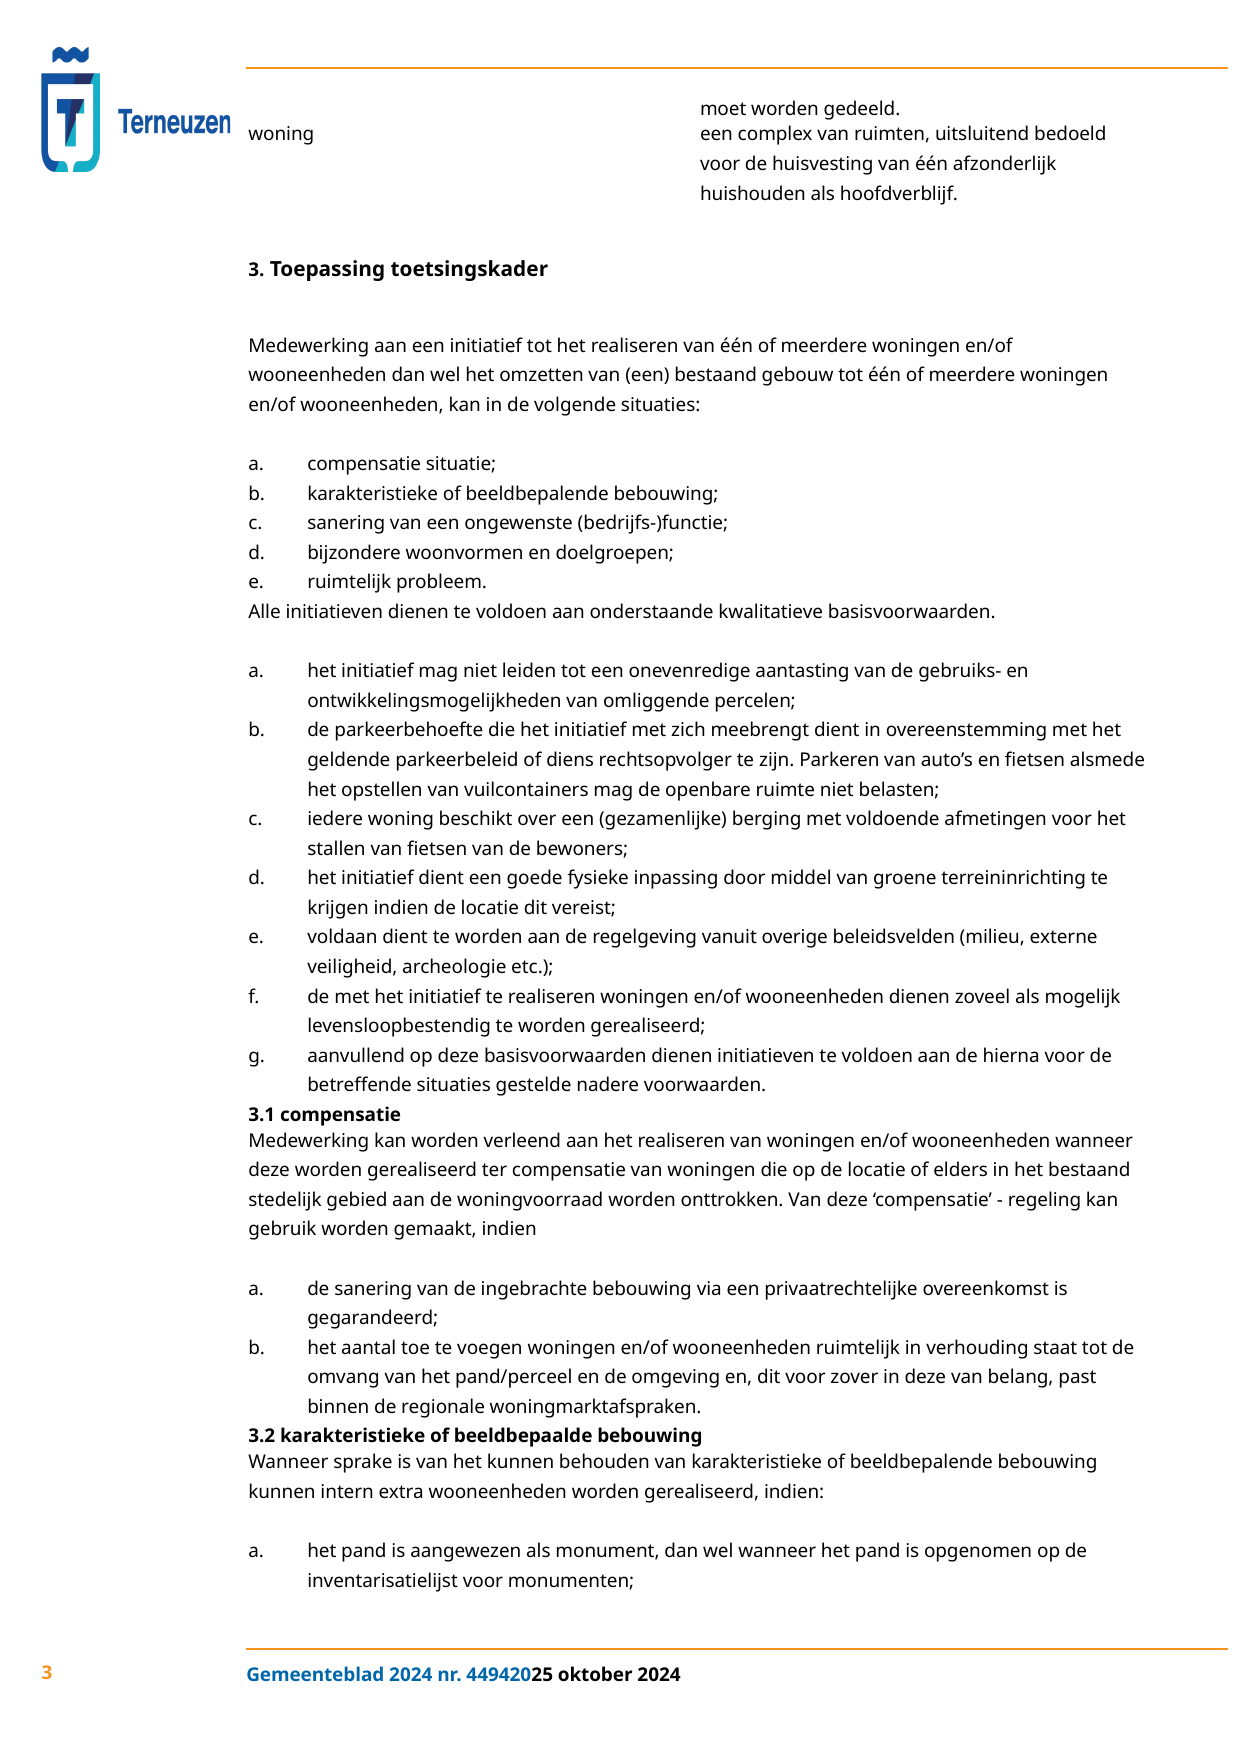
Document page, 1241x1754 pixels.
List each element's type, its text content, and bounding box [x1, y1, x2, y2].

text Wanneer sprake is van het kunnen behouden van karakteristieke of beeldbepalende bebouwing kunnen intern extra wooneenheden worden gerealiseerd, indien: [248, 1448, 1152, 1504]
table_cell [248, 95, 700, 121]
list iedere woning beschikt over een (gezamenlijke) berging met voldoende afmetingen voor het stallen van fietsen van de bewoners; [248, 805, 1152, 861]
list het pand is aangewezen als monument, dan wel wanneer het pand is opgenomen op de inventarisatielijst voor monumenten; [248, 1537, 1152, 1592]
list de parkeerbehoefte die het initiatief met zich meebrengt dient in overeenstemming met het geldende parkeerbeleid of diens rechtsopvolger te zijn. Parkeren van auto’s en fietsen alsmede het opstellen van vuilcontainers mag de openbare ruimte niet belasten; [248, 717, 1152, 801]
list voldaan dient te worden aan de regelgeving vanuit overige beleidsvelden (milieu, externe veiligheid, archeologie etc.); [248, 924, 1152, 979]
table_cell woning [248, 121, 700, 205]
text Medewerking aan een initiatief tot het realiseren van één of meerdere woningen en/of wooneenheden dan wel het omzetten van (een) bestaand gebouw tot één of meerdere woningen en/of wooneenheden, kan in de volgende situaties: [248, 332, 1152, 417]
text Medewerking kan worden verleend aan het realiseren van woningen en/of wooneenheden wanneer deze worden gerealiseerd ter compensatie van woningen die op de locatie of elders in het bestaand stedelijk gebied aan de woningvoorraad worden onttrokken. Van deze ‘compensatie’ - regeling kan gebruik worden gemaakt, indien [248, 1127, 1152, 1241]
list het initiatief dient een goede fysieke inpassing door middel van groene terreininrichting te krijgen indien de locatie dit vereist; [248, 864, 1152, 920]
table_cell een complex van ruimten, uitsluitend bedoeld voor de huisvesting van één afzonderlijk huishouden als hoofdverblijf. [700, 121, 1152, 205]
list het initiatief mag niet leiden tot een onevenredige aantasting van de gebruiks- en ontwikkelingsmogelijkheden van omliggende percelen; [248, 657, 1152, 713]
text 3.2 karakteristieke of beeldbepaalde bebouwing [248, 1423, 1152, 1448]
list aanvullend op deze basisvoorwaarden dienen initiatieven te voldoen aan de hierna voor de betreffende situaties gestelde nadere voorwaarden. [248, 1042, 1152, 1097]
list compensatie situatie; [248, 450, 1152, 476]
list de sanering van de ingebrachte bebouwing via een privaatrechtelijke overeenkomst is gegarandeerd; [248, 1275, 1152, 1330]
picture [41, 47, 231, 172]
list karakteristieke of beeldbepalende bebouwing; [248, 480, 1152, 506]
table_cell moet worden gedeeld. [700, 95, 1152, 121]
text Alle initiatieven dienen te voldoen aan onderstaande kwalitatieve basisvoorwaarden. [248, 598, 1152, 624]
list het aantal toe te voegen woningen en/of wooneenheden ruimtelijk in verhouding staat tot de omvang van het pand/perceel en de omgeving en, dit voor zover in deze van belang, past binnen de regionale woningmarktafspraken. [248, 1334, 1152, 1419]
list ruimtelijk probleem. [248, 569, 1152, 594]
list de met het initiatief te realiseren woningen en/of wooneenheden dienen zoveel als mogelijk levensloopbestendig te worden gerealiseerd; [248, 983, 1152, 1038]
text 3.1 compensatie [248, 1101, 1152, 1127]
text 3. Toepassing toetsingskader [248, 254, 1152, 283]
list bijzondere woonvormen en doelgroepen; [248, 539, 1152, 565]
list sanering van een ongewenste (bedrijfs-)functie; [248, 509, 1152, 535]
